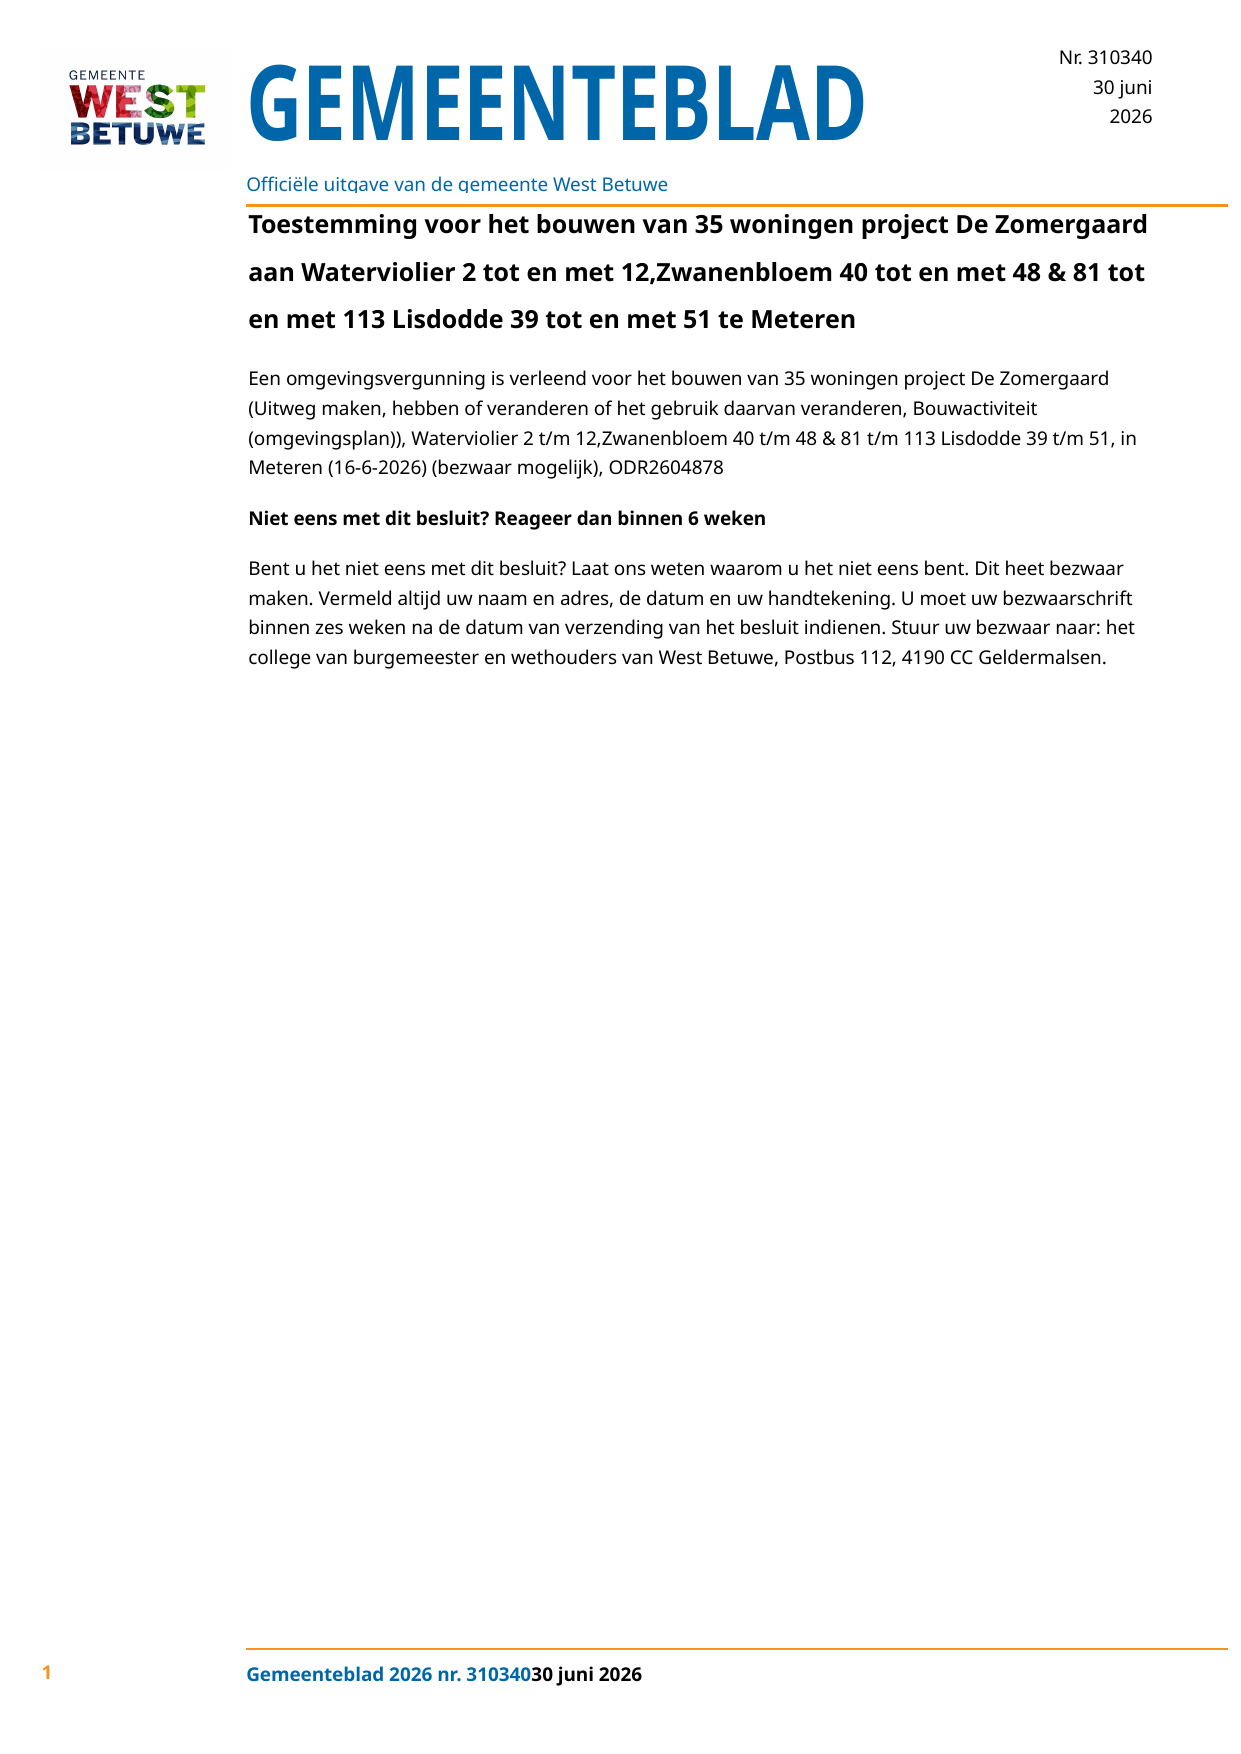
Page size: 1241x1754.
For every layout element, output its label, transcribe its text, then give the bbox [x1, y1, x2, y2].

text Een omgevingsvergunning is verleend voor het bouwen van 35 woningen project De Zomergaard (Uitweg maken, hebben of veranderen of het gebruik daarvan veranderen, Bouwactiviteit (omgevingsplan)), Waterviolier 2 t/m 12,Zwanenbloem 40 t/m 48 & 81 t/m 113 Lisdodde 39 t/m 51, in Meteren (16-6-2026) (bezwaar mogelijk), ODR2604878 [248, 366, 1152, 480]
picture [41, 47, 231, 172]
text Bent u het niet eens met dit besluit? Laat ons weten waarom u het niet eens bent. Dit heet bezwaar maken. Vermeld altijd uw naam en adres, de datum en uw handtekening. U moet uw bezwaarschrift binnen zes weken na de datum van verzending van het besluit indienen. Stuur uw bezwaar naar: het college van burgemeester en wethouders van West Betuwe, Postbus 112, 4190 CC Geldermalsen. [248, 555, 1152, 669]
text Toestemming voor het bouwen van 35 woningen project De Zomergaard aan Waterviolier 2 tot en met 12,Zwanenbloem 40 tot en met 48 & 81 tot en met 113 Lisdodde 39 tot en met 51 te Meteren [248, 207, 1152, 336]
text Niet eens met dit besluit? Reageer dan binnen 6 weken [248, 505, 1152, 530]
